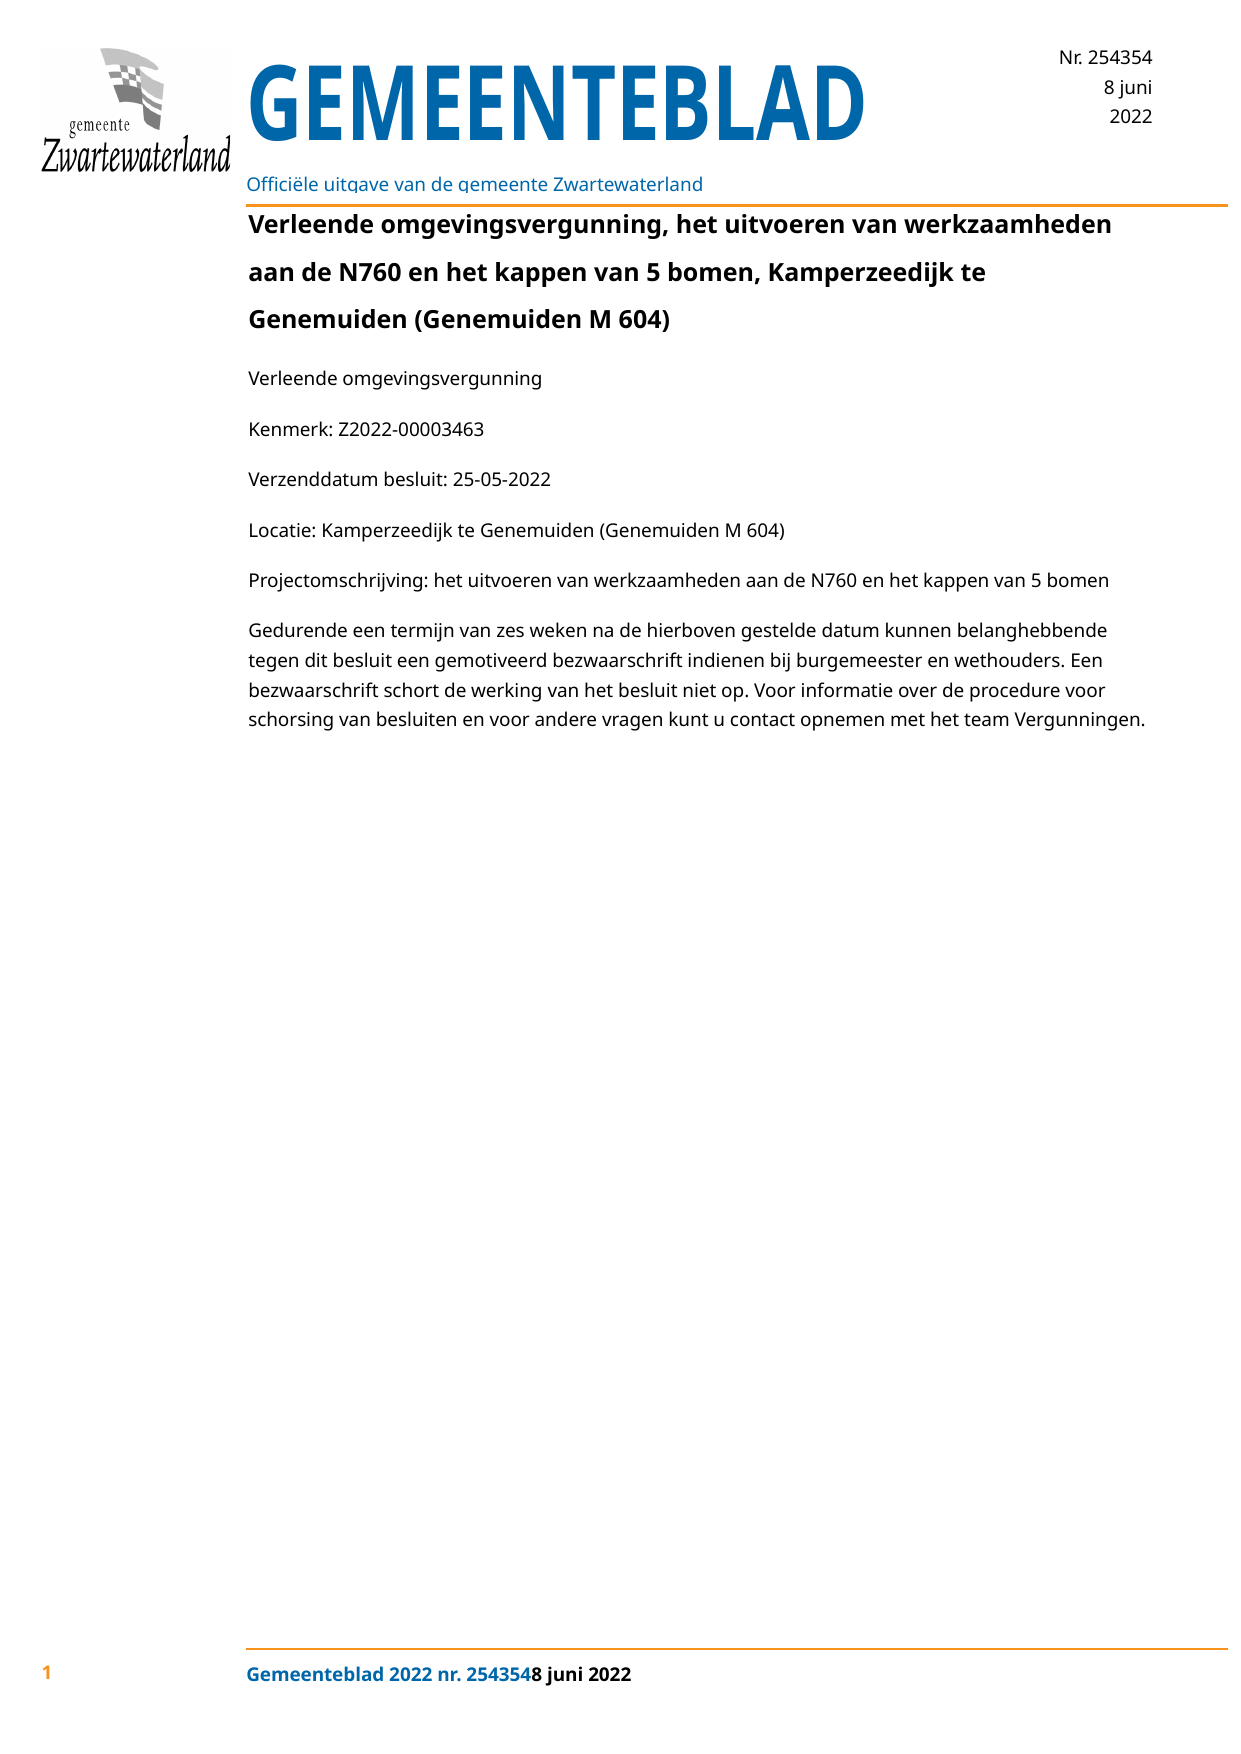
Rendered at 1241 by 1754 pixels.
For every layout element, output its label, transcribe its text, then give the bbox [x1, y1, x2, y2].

text Projectomschrijving: het uitvoeren van werkzaamheden aan de N760 en het kappen van 5 bomen [248, 567, 1152, 593]
picture [41, 47, 231, 172]
text Verzenddatum besluit: 25-05-2022 [248, 466, 1152, 492]
text Gedurende een termijn van zes weken na de hierboven gestelde datum kunnen belanghebbende tegen dit besluit een gemotiveerd bezwaarschrift indienen bij burgemeester en wethouders. Een bezwaarschrift schort de werking van het besluit niet op. Voor informatie over de procedure voor schorsing van besluiten en voor andere vragen kunt u contact opnemen met het team Vergunningen. [248, 618, 1152, 732]
text Verleende omgevingsvergunning, het uitvoeren van werkzaamheden aan de N760 en het kappen van 5 bomen, Kamperzeedijk te Genemuiden (Genemuiden M 604) [248, 207, 1152, 336]
text Locatie: Kamperzeedijk te Genemuiden (Genemuiden M 604) [248, 517, 1152, 542]
text Kenmerk: Z2022-00003463 [248, 416, 1152, 442]
text Verleende omgevingsvergunning [248, 366, 1152, 391]
